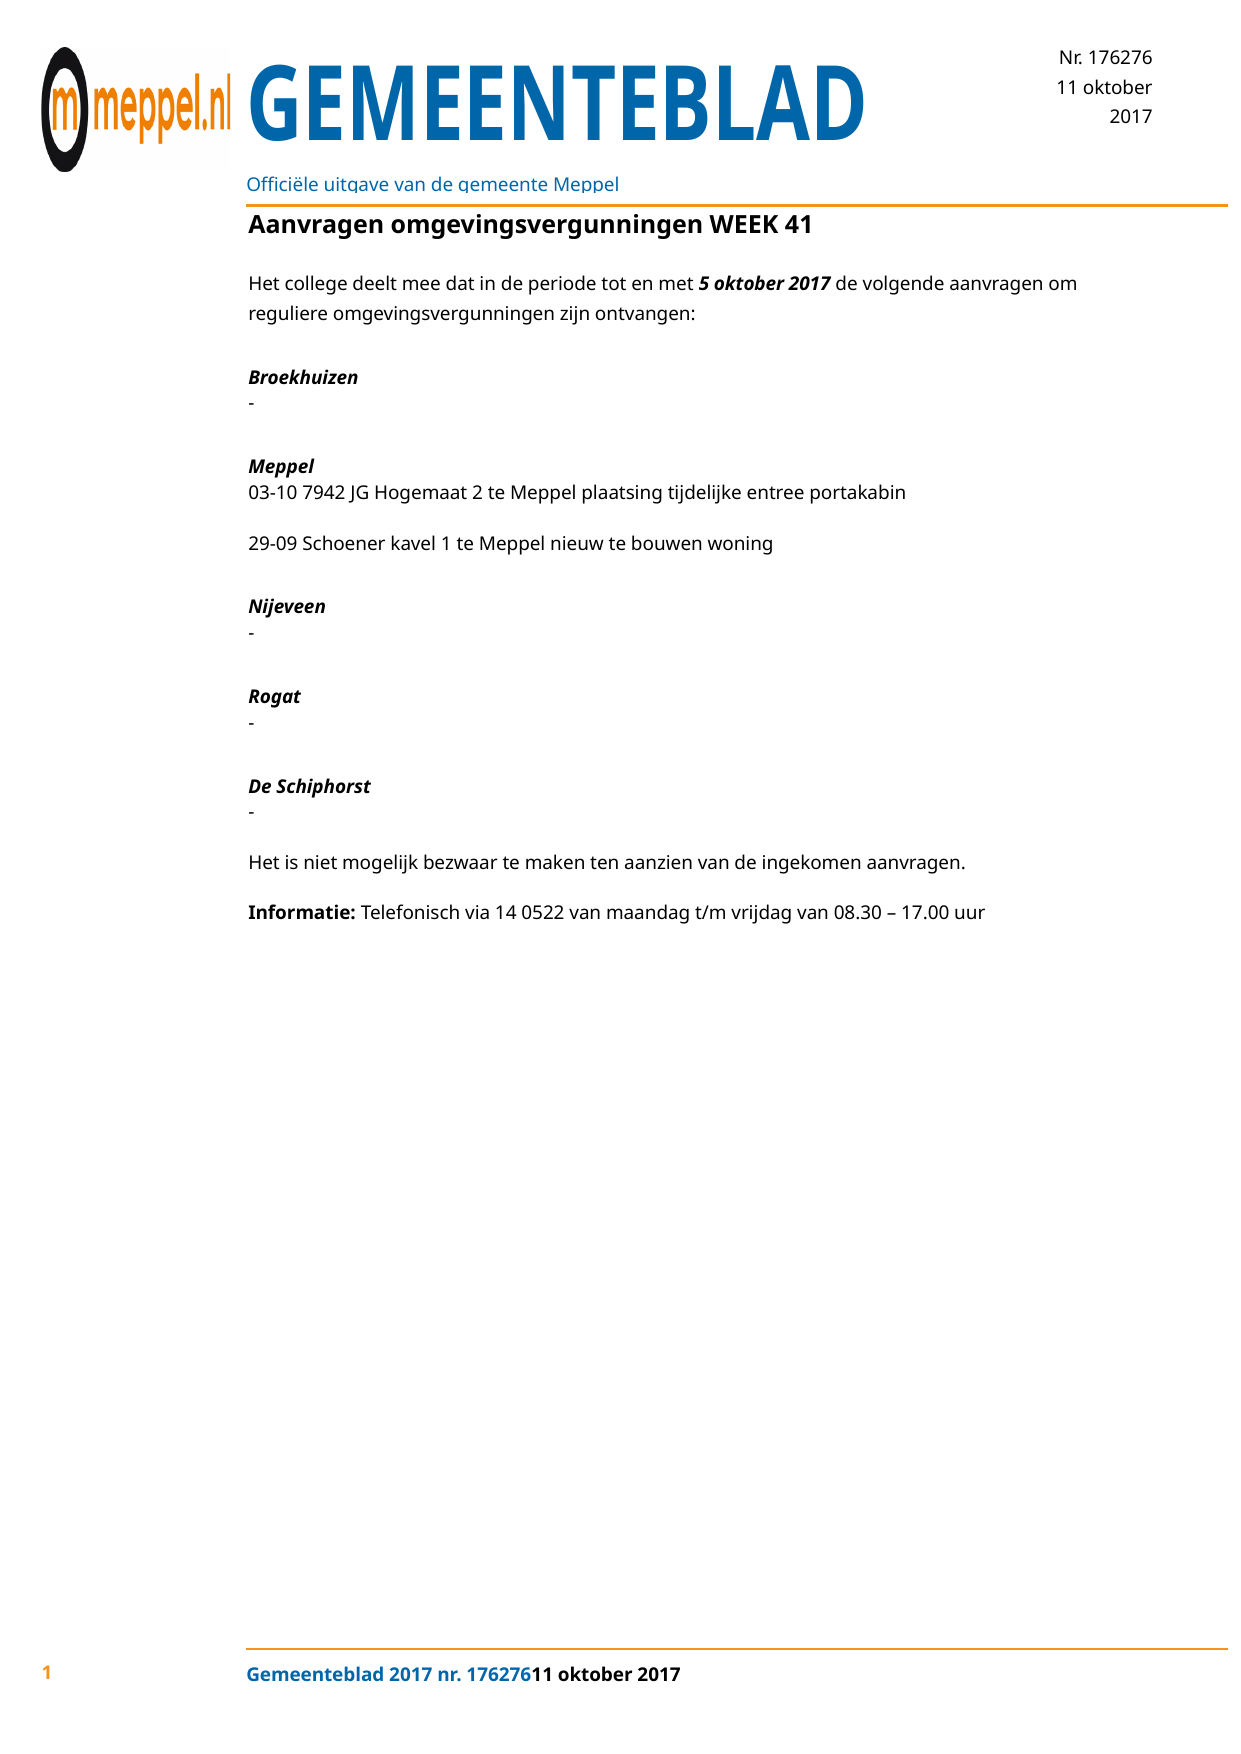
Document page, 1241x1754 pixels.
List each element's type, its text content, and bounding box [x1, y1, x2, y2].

text - [248, 709, 1152, 735]
text Aanvragen omgevingsvergunningen WEEK 41 [248, 207, 1152, 241]
text Informatie: Telefonisch via 14 0522 van maandag t/m vrijdag van 08.30 – 17.00 uur [248, 899, 1152, 925]
picture [41, 47, 231, 172]
text Het is niet mogelijk bezwaar te maken ten aanzien van de ingekomen aanvragen. [248, 849, 1152, 875]
text De Schiphorst [248, 773, 1152, 799]
text - [248, 799, 1152, 824]
text 03-10 7942 JG Hogemaat 2 te Meppel plaatsing tijdelijke entree portakabin [248, 479, 1152, 505]
text Meppel [248, 453, 1152, 479]
text 29-09 Schoener kavel 1 te Meppel nieuw te bouwen woning [248, 530, 1152, 555]
text - [248, 389, 1152, 415]
text Rogat [248, 683, 1152, 709]
text Nijeveen [248, 594, 1152, 619]
text Broekhuizen [248, 364, 1152, 389]
text Het college deelt mee dat in de periode tot en met 5 oktober 2017 de volgende aanvragen om reguliere omgevingsvergunningen zijn ontvangen: [248, 270, 1152, 326]
text - [248, 619, 1152, 645]
